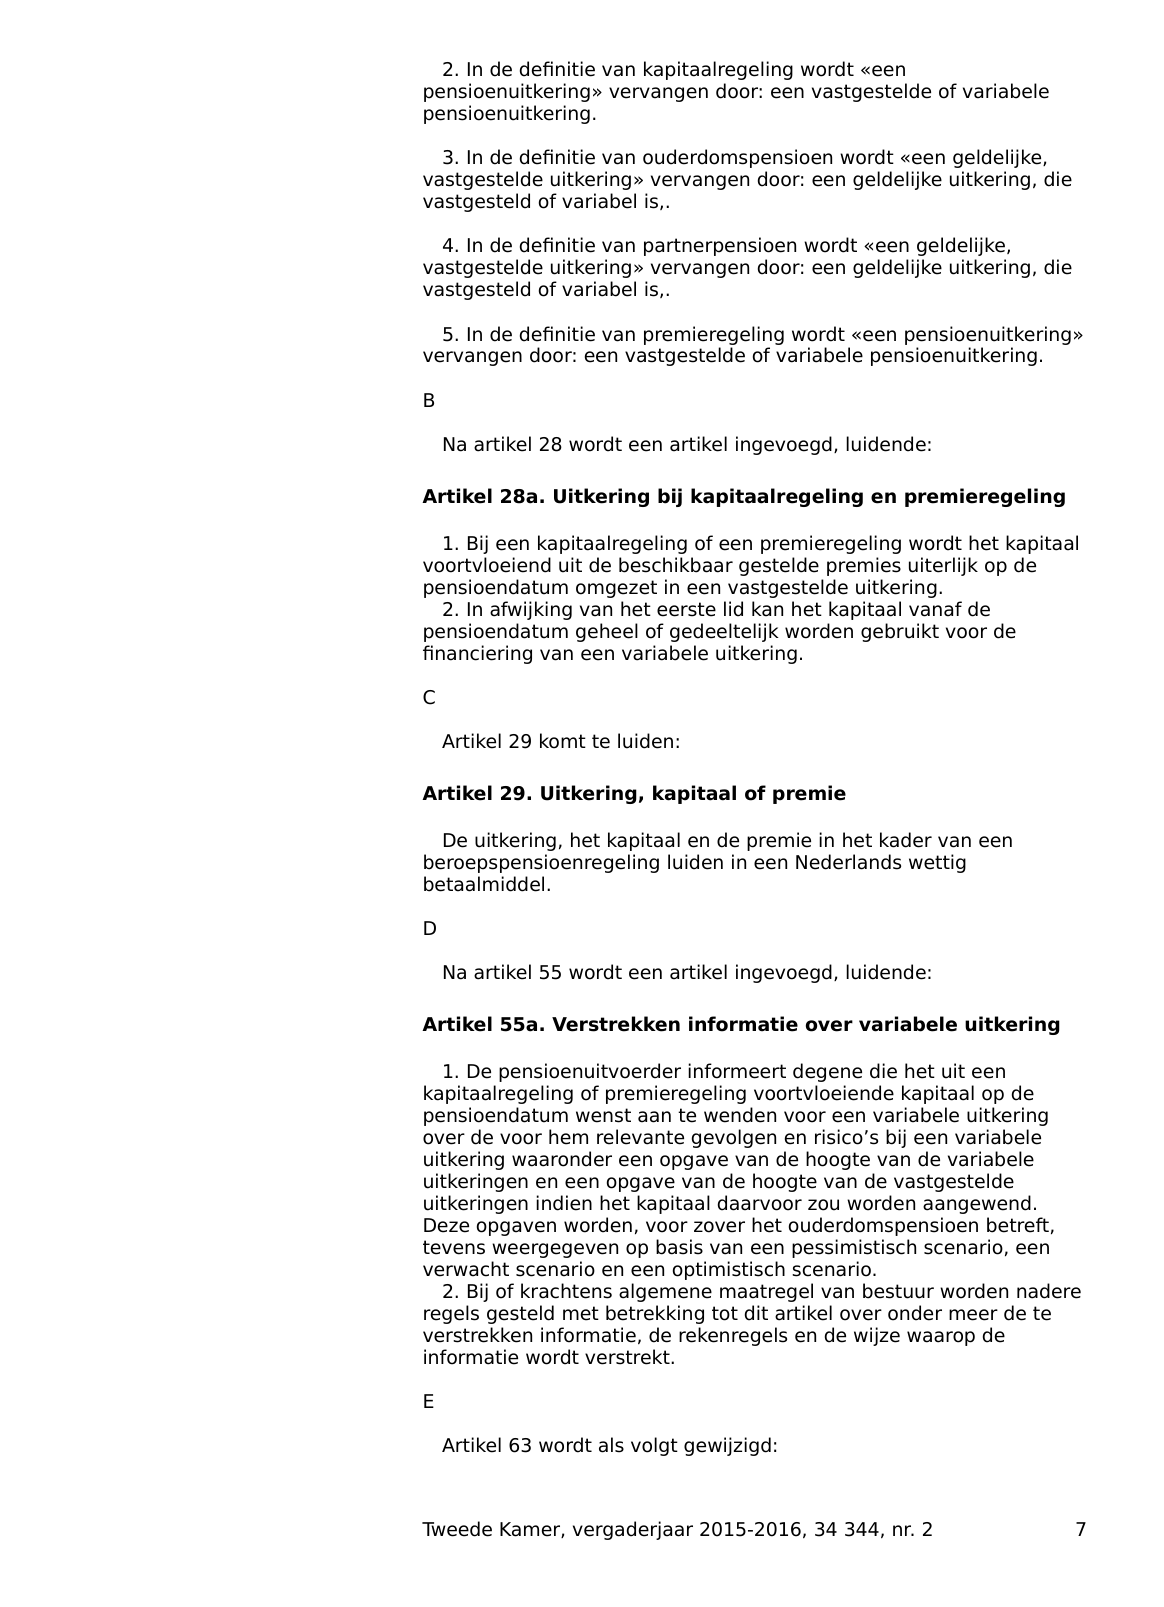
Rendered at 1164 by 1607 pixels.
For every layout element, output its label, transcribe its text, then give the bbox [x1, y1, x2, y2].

text 2. Bij of krachtens algemene maatregel van bestuur worden nadere regels gesteld met betrekking tot dit artikel over onder meer de te verstrekken informatie, de rekenregels en de wijze waarop de informatie wordt verstrekt. [422, 1281, 1087, 1369]
text Na artikel 55 wordt een artikel ingevoegd, luidende: [422, 962, 1087, 984]
text De uitkering, het kapitaal en de premie in het kader van een beroepspensioenregeling luiden in een Nederlands wettig betaalmiddel. [422, 830, 1087, 896]
text 3. In de definitie van ouderdomspensioen wordt «een geldelijke, vastgestelde uitkering» vervangen door: een geldelijke uitkering, die vastgesteld of variabel is,. [422, 147, 1087, 213]
text B [422, 389, 1087, 412]
text 5. In de definitie van premieregeling wordt «een pensioenuitkering» vervangen door: een vastgestelde of variabele pensioenuitkering. [422, 323, 1087, 367]
text Artikel 63 wordt als volgt gewijzigd: [422, 1435, 1087, 1457]
text E [422, 1391, 1087, 1413]
text 1. Bij een kapitaalregeling of een premieregeling wordt het kapitaal voortvloeiend uit de beschikbaar gestelde premies uiterlijk op de pensioendatum omgezet in een vastgestelde uitkering. [422, 533, 1087, 599]
subtitle Artikel 28a. Uitkering bij kapitaalregeling en premieregeling [422, 486, 1087, 508]
text 2. In de definitie van kapitaalregeling wordt «een pensioenuitkering» vervangen door: een vastgestelde of variabele pensioenuitkering. [422, 59, 1087, 125]
subtitle Artikel 55a. Verstrekken informatie over variabele uitkering [422, 1014, 1087, 1036]
text 1. De pensioenuitvoerder informeert degene die het uit een kapitaalregeling of premieregeling voortvloeiende kapitaal op de pensioendatum wenst aan te wenden voor een variabele uitkering over de voor hem relevante gevolgen en risico’s bij een variabele uitkering waaronder een opgave van de hoogte van de variabele uitkeringen en een opgave van de hoogte van de vastgestelde uitkeringen indien het kapitaal daarvoor zou worden aangewend. Deze opgaven worden, voor zover het ouderdomspensioen betreft, tevens weergegeven op basis van een pessimistisch scenario, een verwacht scenario en een optimistisch scenario. [422, 1061, 1087, 1281]
text Artikel 29 komt te luiden: [422, 731, 1087, 753]
subtitle Artikel 29. Uitkering, kapitaal of premie [422, 783, 1087, 805]
text 4. In de definitie van partnerpensioen wordt «een geldelijke, vastgestelde uitkering» vervangen door: een geldelijke uitkering, die vastgesteld of variabel is,. [422, 235, 1087, 301]
text Na artikel 28 wordt een artikel ingevoegd, luidende: [422, 434, 1087, 456]
text 2. In afwijking van het eerste lid kan het kapitaal vanaf de pensioendatum geheel of gedeeltelijk worden gebruikt voor de financiering van een variabele uitkering. [422, 599, 1087, 664]
text C [422, 687, 1087, 709]
text D [422, 918, 1087, 940]
